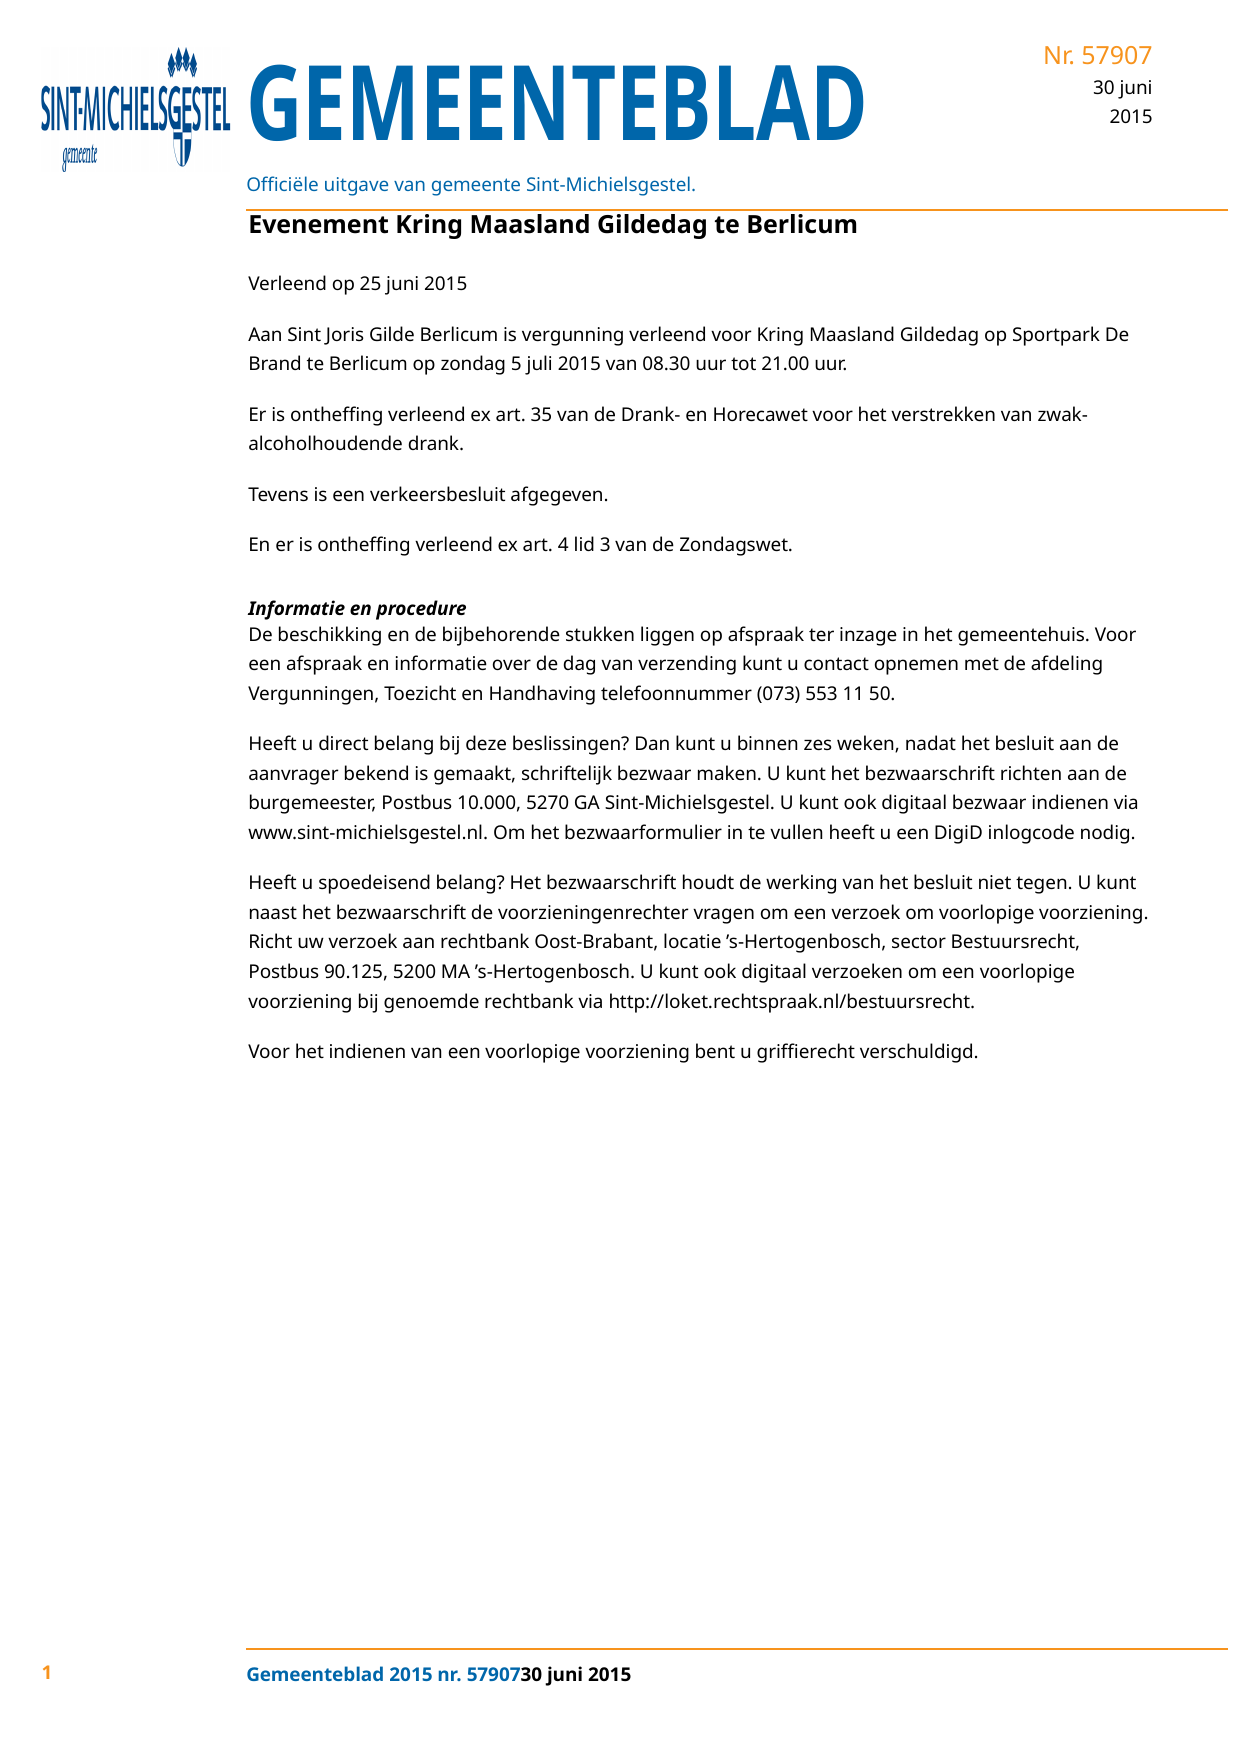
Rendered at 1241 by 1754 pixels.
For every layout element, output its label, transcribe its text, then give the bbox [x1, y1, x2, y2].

text Aan Sint Joris Gilde Berlicum is vergunning verleend voor Kring Maasland Gildedag op Sportpark De Brand te Berlicum op zondag 5 juli 2015 van 08.30 uur tot 21.00 uur. [248, 321, 1152, 376]
text Voor het indienen van een voorlopige voorziening bent u griffierecht verschuldigd. [248, 1038, 1152, 1064]
picture [41, 47, 231, 172]
text De beschikking en de bijbehorende stukken liggen op afspraak ter inzage in het gemeentehuis. Voor een afspraak en informatie over de dag van verzending kunt u contact opnemen met de afdeling Vergunningen, Toezicht en Handhaving telefoonnummer (073) 553 11 50. [248, 621, 1152, 706]
text Tevens is een verkeersbesluit afgegeven. [248, 481, 1152, 506]
text En er is ontheffing verleend ex art. 4 lid 3 van de Zondagswet. [248, 531, 1152, 557]
text Heeft u direct belang bij deze beslissingen? Dan kunt u binnen zes weken, nadat het besluit aan de aanvrager bekend is gemaakt, schriftelijk bezwaar maken. U kunt het bezwaarschrift richten aan de burgemeester, Postbus 10.000, 5270 GA Sint-Michielsgestel. U kunt ook digitaal bezwaar indienen via www.sint-michielsgestel.nl. Om het bezwaarformulier in te vullen heeft u een DigiD inlogcode nodig. [248, 730, 1152, 845]
text Verleend op 25 juni 2015 [248, 270, 1152, 296]
text Er is ontheffing verleend ex art. 35 van de Drank- en Horecawet voor het verstrekken van zwak-alcoholhoudende drank. [248, 401, 1152, 456]
text Heeft u spoedeisend belang? Het bezwaarschrift houdt de werking van het besluit niet tegen. U kunt naast het bezwaarschrift de voorzieningenrechter vragen om een verzoek om voorlopige voorziening. Richt uw verzoek aan rechtbank Oost-Brabant, locatie ’s-Hertogenbosch, sector Bestuursrecht, Postbus 90.125, 5200 MA ’s-Hertogenbosch. U kunt ook digitaal verzoeken om een voorlopige voorziening bij genoemde rechtbank via http://loket.rechtspraak.nl/bestuursrecht. [248, 869, 1152, 1014]
text Informatie en procedure [248, 595, 1152, 621]
text Evenement Kring Maasland Gildedag te Berlicum [248, 211, 1152, 241]
